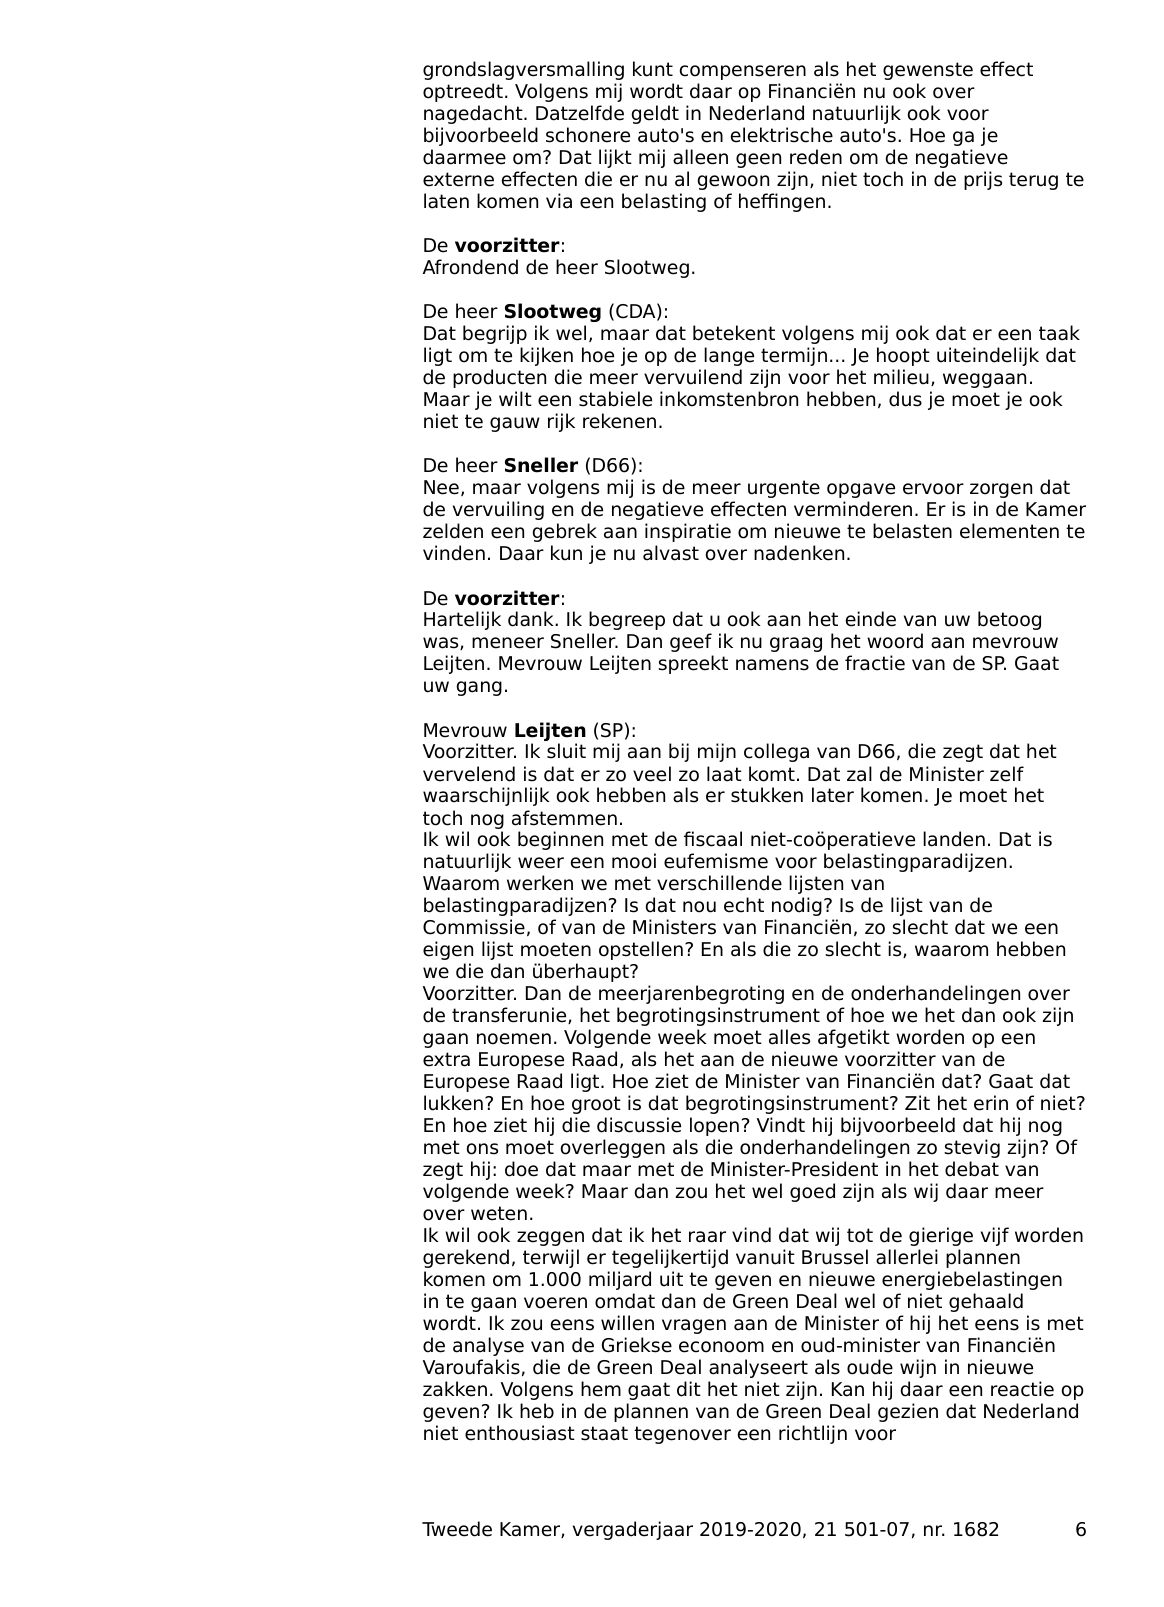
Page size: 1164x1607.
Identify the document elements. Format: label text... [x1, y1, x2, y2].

text Ik wil ook beginnen met de fiscaal niet-coöperatieve landen. Dat is natuurlijk weer een mooi eufemisme voor belastingparadijzen. Waarom werken we met verschillende lijsten van belastingparadijzen? Is dat nou echt nodig? Is de lijst van de Commissie, of van de Ministers van Financiën, zo slecht dat we een eigen lijst moeten opstellen? En als die zo slecht is, waarom hebben we die dan überhaupt? [422, 829, 1087, 983]
text Voorzitter. Dan de meerjarenbegroting en de onderhandelingen over de transferunie, het begrotingsinstrument of hoe we het dan ook zijn gaan noemen. Volgende week moet alles afgetikt worden op een extra Europese Raad, als het aan de nieuwe voorzitter van de Europese Raad ligt. Hoe ziet de Minister van Financiën dat? Gaat dat lukken? En hoe groot is dat begrotingsinstrument? Zit het erin of niet? En hoe ziet hij die discussie lopen? Vindt hij bijvoorbeeld dat hij nog met ons moet overleggen als die onderhandelingen zo stevig zijn? Of zegt hij: doe dat maar met de Minister-President in het debat van volgende week? Maar dan zou het wel goed zijn als wij daar meer over weten. [422, 983, 1087, 1225]
text Hartelijk dank. Ik begreep dat u ook aan het einde van uw betoog was, meneer Sneller. Dan geef ik nu graag het woord aan mevrouw Leijten. Mevrouw Leijten spreekt namens de fractie van de SP. Gaat uw gang. [422, 609, 1087, 697]
text Nee, maar volgens mij is de meer urgente opgave ervoor zorgen dat de vervuiling en de negatieve effecten verminderen. Er is in de Kamer zelden een gebrek aan inspiratie om nieuwe te belasten elementen te vinden. Daar kun je nu alvast over nadenken. [422, 477, 1087, 565]
text grondslagversmalling kunt compenseren als het gewenste effect optreedt. Volgens mij wordt daar op Financiën nu ook over nagedacht. Datzelfde geldt in Nederland natuurlijk ook voor bijvoorbeeld schonere auto's en elektrische auto's. Hoe ga je daarmee om? Dat lijkt mij alleen geen reden om de negatieve externe effecten die er nu al gewoon zijn, niet toch in de prijs terug te laten komen via een belasting of heffingen. [422, 59, 1087, 213]
text De heer Slootweg (CDA): [422, 301, 1087, 323]
text Mevrouw Leijten (SP): [422, 719, 1087, 741]
text Dat begrijp ik wel, maar dat betekent volgens mij ook dat er een taak ligt om te kijken hoe je op de lange termijn... Je hoopt uiteindelijk dat de producten die meer vervuilend zijn voor het milieu, weggaan. Maar je wilt een stabiele inkomstenbron hebben, dus je moet je ook niet te gauw rijk rekenen. [422, 323, 1087, 433]
text Afrondend de heer Slootweg. [422, 257, 1087, 279]
text Ik wil ook zeggen dat ik het raar vind dat wij tot de gierige vijf worden gerekend, terwijl er tegelijkertijd vanuit Brussel allerlei plannen komen om 1.000 miljard uit te geven en nieuwe energiebelastingen in te gaan voeren omdat dan de Green Deal wel of niet gehaald wordt. Ik zou eens willen vragen aan de Minister of hij het eens is met de analyse van de Griekse econoom en oud-minister van Financiën Varoufakis, die de Green Deal analyseert als oude wijn in nieuwe zakken. Volgens hem gaat dit het niet zijn. Kan hij daar een reactie op geven? Ik heb in de plannen van de Green Deal gezien dat Nederland niet enthousiast staat tegenover een richtlijn voor [422, 1225, 1087, 1445]
text Voorzitter. Ik sluit mij aan bij mijn collega van D66, die zegt dat het vervelend is dat er zo veel zo laat komt. Dat zal de Minister zelf waarschijnlijk ook hebben als er stukken later komen. Je moet het toch nog afstemmen. [422, 741, 1087, 829]
text De voorzitter: [422, 587, 1087, 609]
text De voorzitter: [422, 235, 1087, 257]
text De heer Sneller (D66): [422, 455, 1087, 477]
